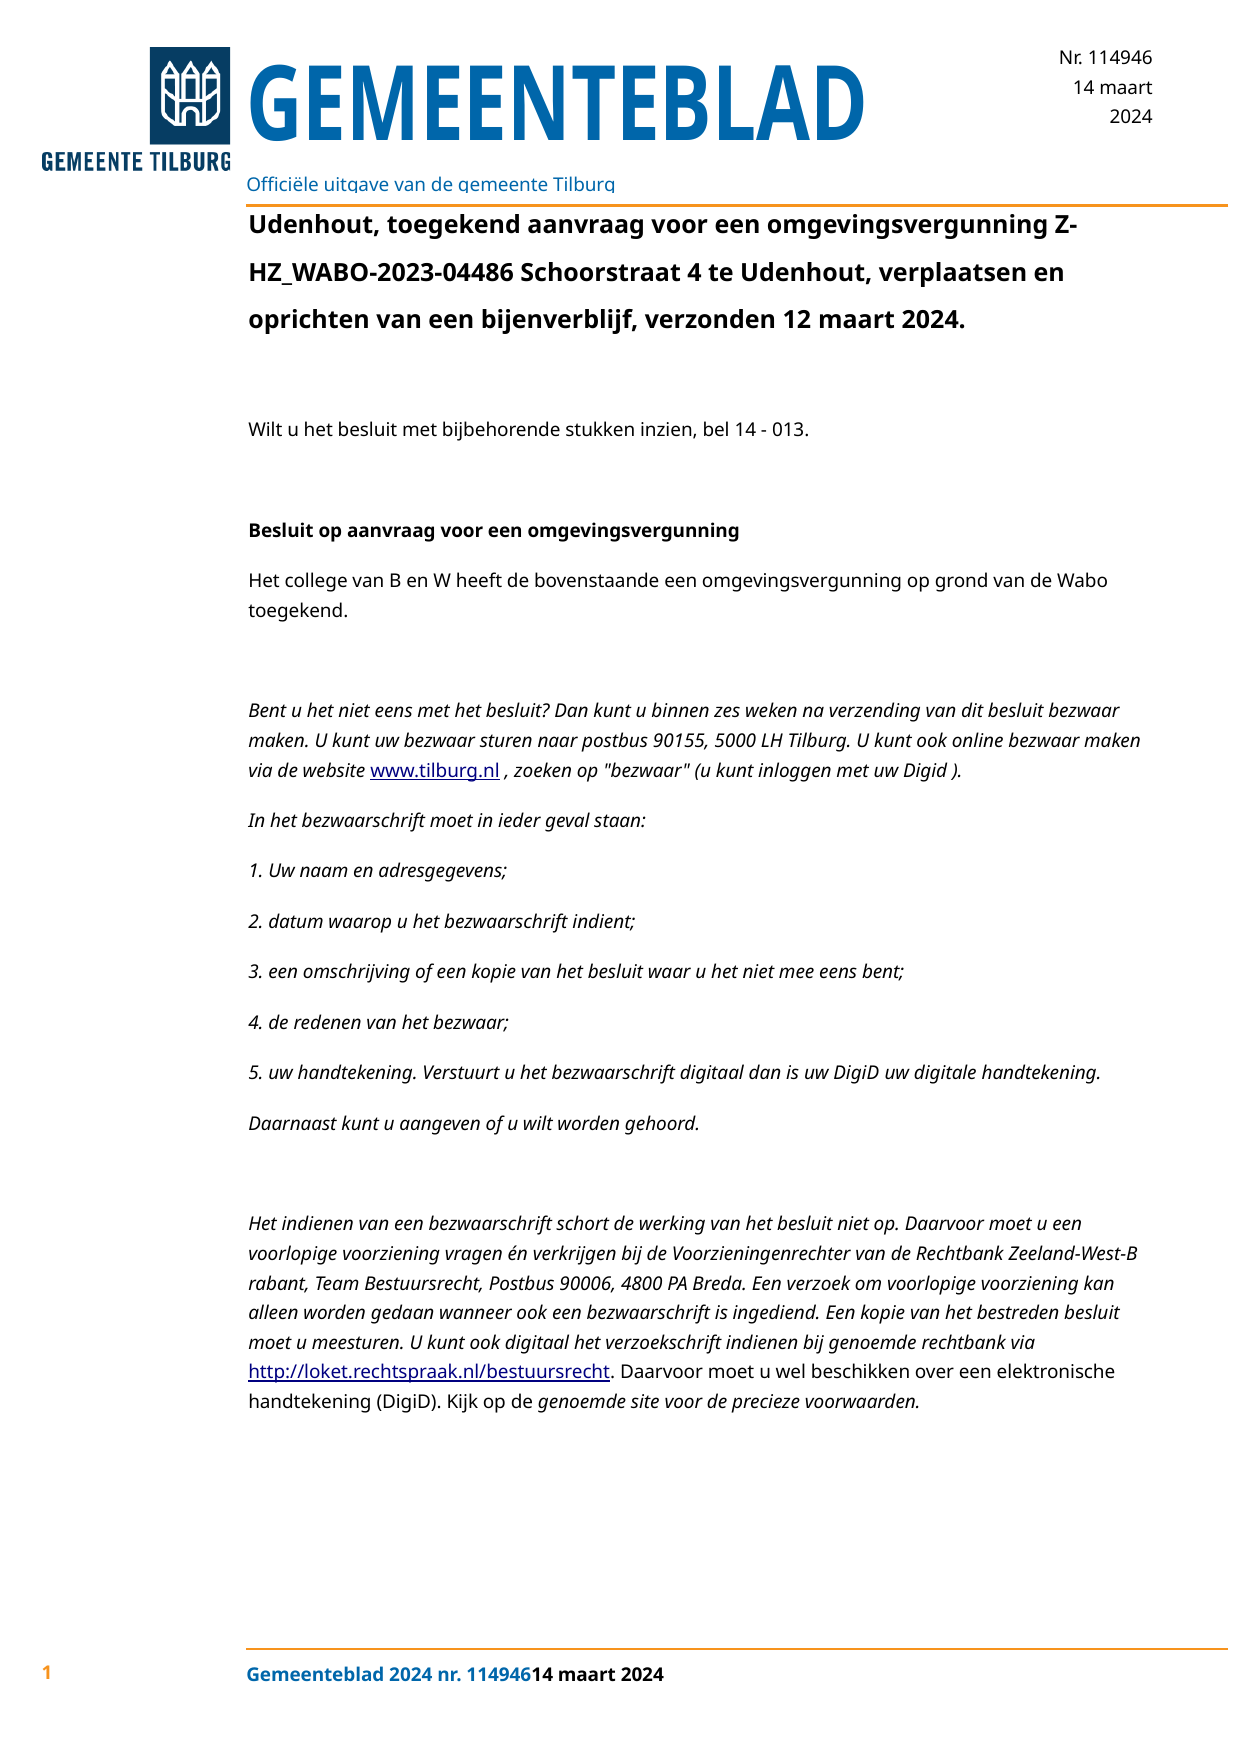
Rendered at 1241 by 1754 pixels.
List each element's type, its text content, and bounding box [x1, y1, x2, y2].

text 2. datum waarop u het bezwaarschrift indient; [248, 908, 1152, 934]
text Het indienen van een bezwaarschrift schort de werking van het besluit niet op. Daarvoor moet u een voorlopige voorziening vragen én verkrijgen bij de Voorzieningenrechter van de Rechtbank Zeeland-West-B rabant, Team Bestuursrecht, Postbus 90006, 4800 PA Breda. Een verzoek om voorlopige voorziening kan alleen worden gedaan wanneer ook een bezwaarschrift is ingediend. Een kopie van het bestreden besluit moet u meesturen. U kunt ook digitaal het verzoekschrift indienen bij genoemde rechtbank via http://loket.rechtspraak.nl/bestuursrecht. Daarvoor moet u wel beschikken over een elektronische handtekening (DigiD). Kijk op de genoemde site voor de precieze voorwaarden. [248, 1211, 1152, 1414]
text Udenhout, toegekend aanvraag voor een omgevingsvergunning Z-HZ_WABO-2023-04486 Schoorstraat 4 te Udenhout, verplaatsen en oprichten van een bijenverblijf, verzonden 12 maart 2024. [248, 207, 1152, 336]
text 5. uw handtekening. Verstuurt u het bezwaarschrift digitaal dan is uw DigiD uw digitale handtekening. [248, 1059, 1152, 1085]
text Bent u het niet eens met het besluit? Dan kunt u binnen zes weken na verzending van dit besluit bezwaar maken. U kunt uw bezwaar sturen naar postbus 90155, 5000 LH Tilburg. U kunt ook online bezwaar maken via de website www.tilburg.nl , zoeken op "bezwaar" (u kunt inloggen met uw Digid ). [248, 698, 1152, 782]
text Besluit op aanvraag voor een omgevingsvergunning [248, 517, 1152, 542]
picture [41, 47, 231, 172]
text In het bezwaarschrift moet in ieder geval staan: [248, 807, 1152, 833]
text Daarnaast kunt u aangeven of u wilt worden gehoord. [248, 1110, 1152, 1135]
text 3. een omschrijving of een kopie van het besluit waar u het niet mee eens bent; [248, 958, 1152, 984]
text 4. de redenen van het bezwaar; [248, 1009, 1152, 1034]
text 1. Uw naam en adresgegevens; [248, 858, 1152, 883]
text Het college van B en W heeft de bovenstaande een omgevingsvergunning op grond van de Wabo toegekend. [248, 567, 1152, 622]
text Wilt u het besluit met bijbehorende stukken inzien, bel 14 - 013. [248, 416, 1152, 442]
